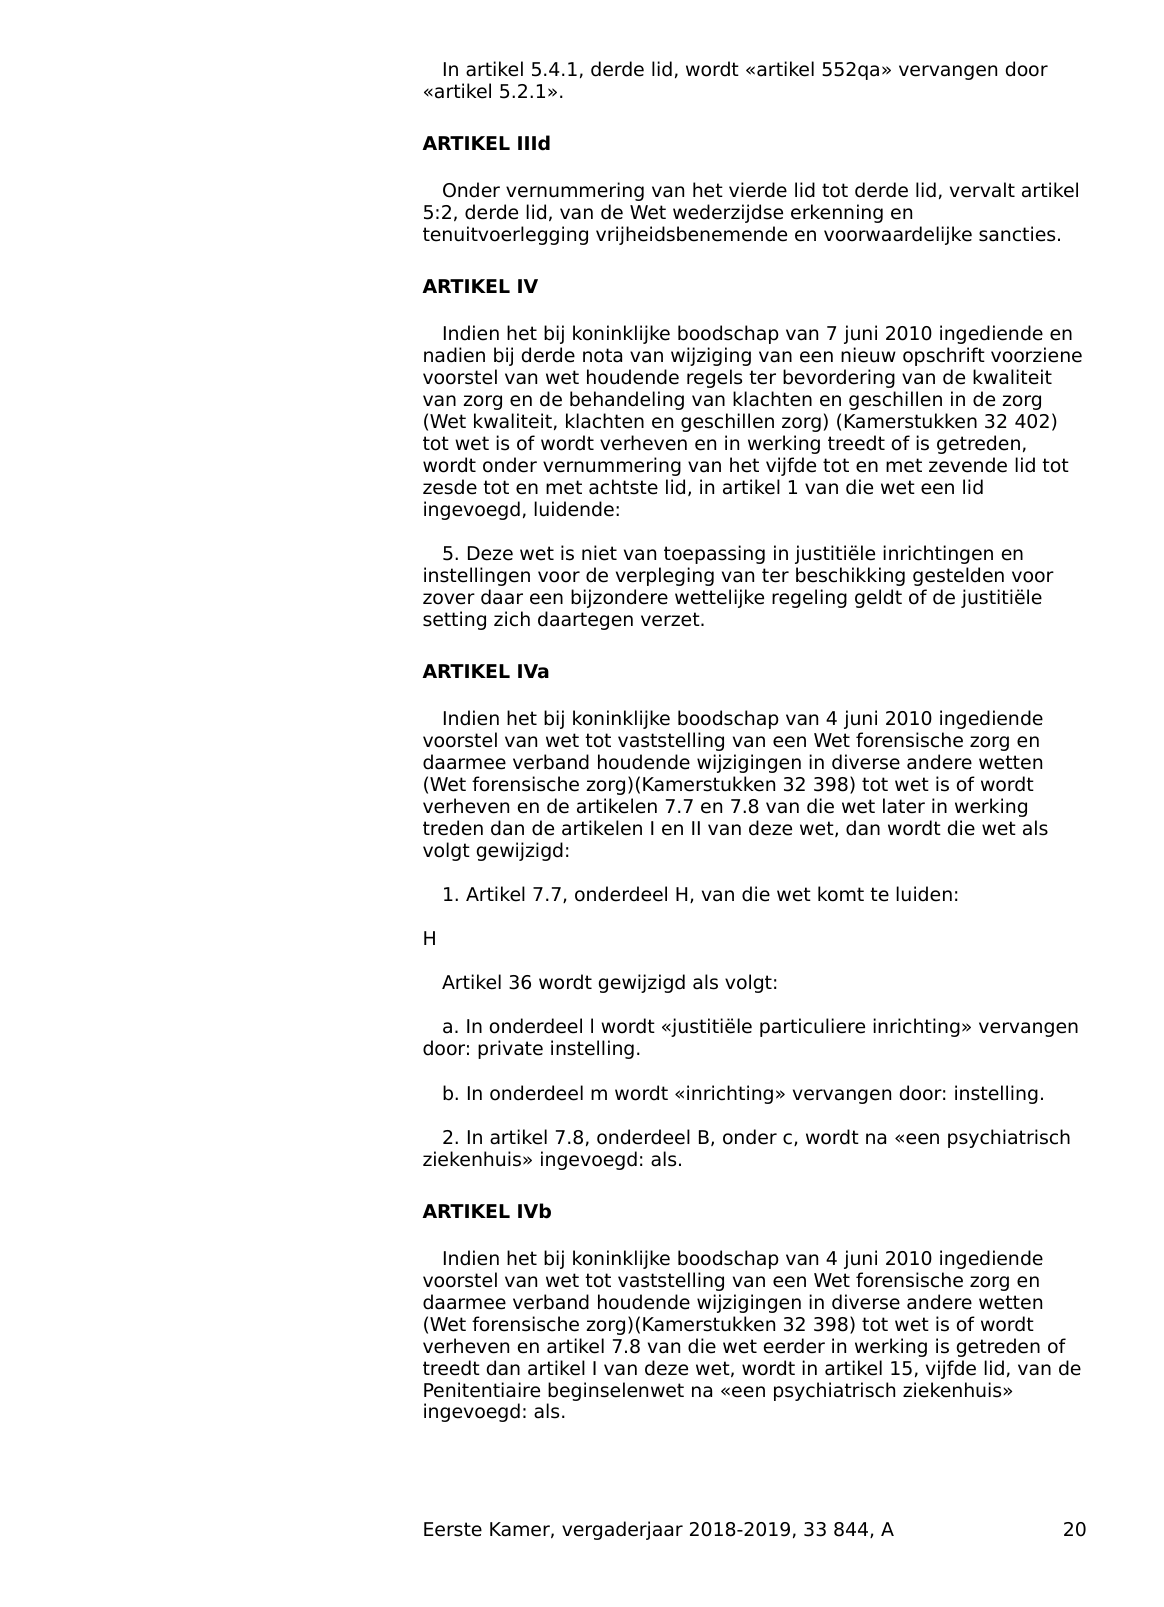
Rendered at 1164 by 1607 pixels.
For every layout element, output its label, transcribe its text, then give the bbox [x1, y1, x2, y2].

text Indien het bij koninklijke boodschap van 4 juni 2010 ingediende voorstel van wet tot vaststelling van een Wet forensische zorg en daarmee verband houdende wijzigingen in diverse andere wetten (Wet forensische zorg)(Kamerstukken 32 398) tot wet is of wordt verheven en de artikelen 7.7 en 7.8 van die wet later in werking treden dan de artikelen I en II van deze wet, dan wordt die wet als volgt gewijzigd: [422, 708, 1087, 862]
subtitle ARTIKEL IV [422, 276, 1087, 298]
text a. In onderdeel l wordt «justitiële particuliere inrichting» vervangen door: private instelling. [422, 1016, 1087, 1060]
text H [422, 928, 1087, 950]
subtitle ARTIKEL IVb [422, 1201, 1087, 1223]
subtitle ARTIKEL IIId [422, 133, 1087, 155]
subtitle ARTIKEL IVa [422, 661, 1087, 683]
text Artikel 36 wordt gewijzigd als volgt: [422, 972, 1087, 994]
text Onder vernummering van het vierde lid tot derde lid, vervalt artikel 5:2, derde lid, van de Wet wederzijdse erkenning en tenuitvoerlegging vrijheidsbenemende en voorwaardelijke sancties. [422, 180, 1087, 246]
text Indien het bij koninklijke boodschap van 7 juni 2010 ingediende en nadien bij derde nota van wijziging van een nieuw opschrift voorziene voorstel van wet houdende regels ter bevordering van de kwaliteit van zorg en de behandeling van klachten en geschillen in de zorg (Wet kwaliteit, klachten en geschillen zorg) (Kamerstukken 32 402) tot wet is of wordt verheven en in werking treedt of is getreden, wordt onder vernummering van het vijfde tot en met zevende lid tot zesde tot en met achtste lid, in artikel 1 van die wet een lid ingevoegd, luidende: [422, 323, 1087, 521]
text In artikel 5.4.1, derde lid, wordt «artikel 552qa» vervangen door «artikel 5.2.1». [422, 59, 1087, 103]
text 5. Deze wet is niet van toepassing in justitiële inrichtingen en instellingen voor de verpleging van ter beschikking gestelden voor zover daar een bijzondere wettelijke regeling geldt of de justitiële setting zich daartegen verzet. [422, 543, 1087, 631]
text b. In onderdeel m wordt «inrichting» vervangen door: instelling. [422, 1082, 1087, 1104]
text 2. In artikel 7.8, onderdeel B, onder c, wordt na «een psychiatrisch ziekenhuis» ingevoegd: als. [422, 1127, 1087, 1171]
text Indien het bij koninklijke boodschap van 4 juni 2010 ingediende voorstel van wet tot vaststelling van een Wet forensische zorg en daarmee verband houdende wijzigingen in diverse andere wetten (Wet forensische zorg)(Kamerstukken 32 398) tot wet is of wordt verheven en artikel 7.8 van die wet eerder in werking is getreden of treedt dan artikel I van deze wet, wordt in artikel 15, vijfde lid, van de Penitentiaire beginselenwet na «een psychiatrisch ziekenhuis» ingevoegd: als. [422, 1248, 1087, 1423]
text 1. Artikel 7.7, onderdeel H, van die wet komt te luiden: [422, 884, 1087, 906]
